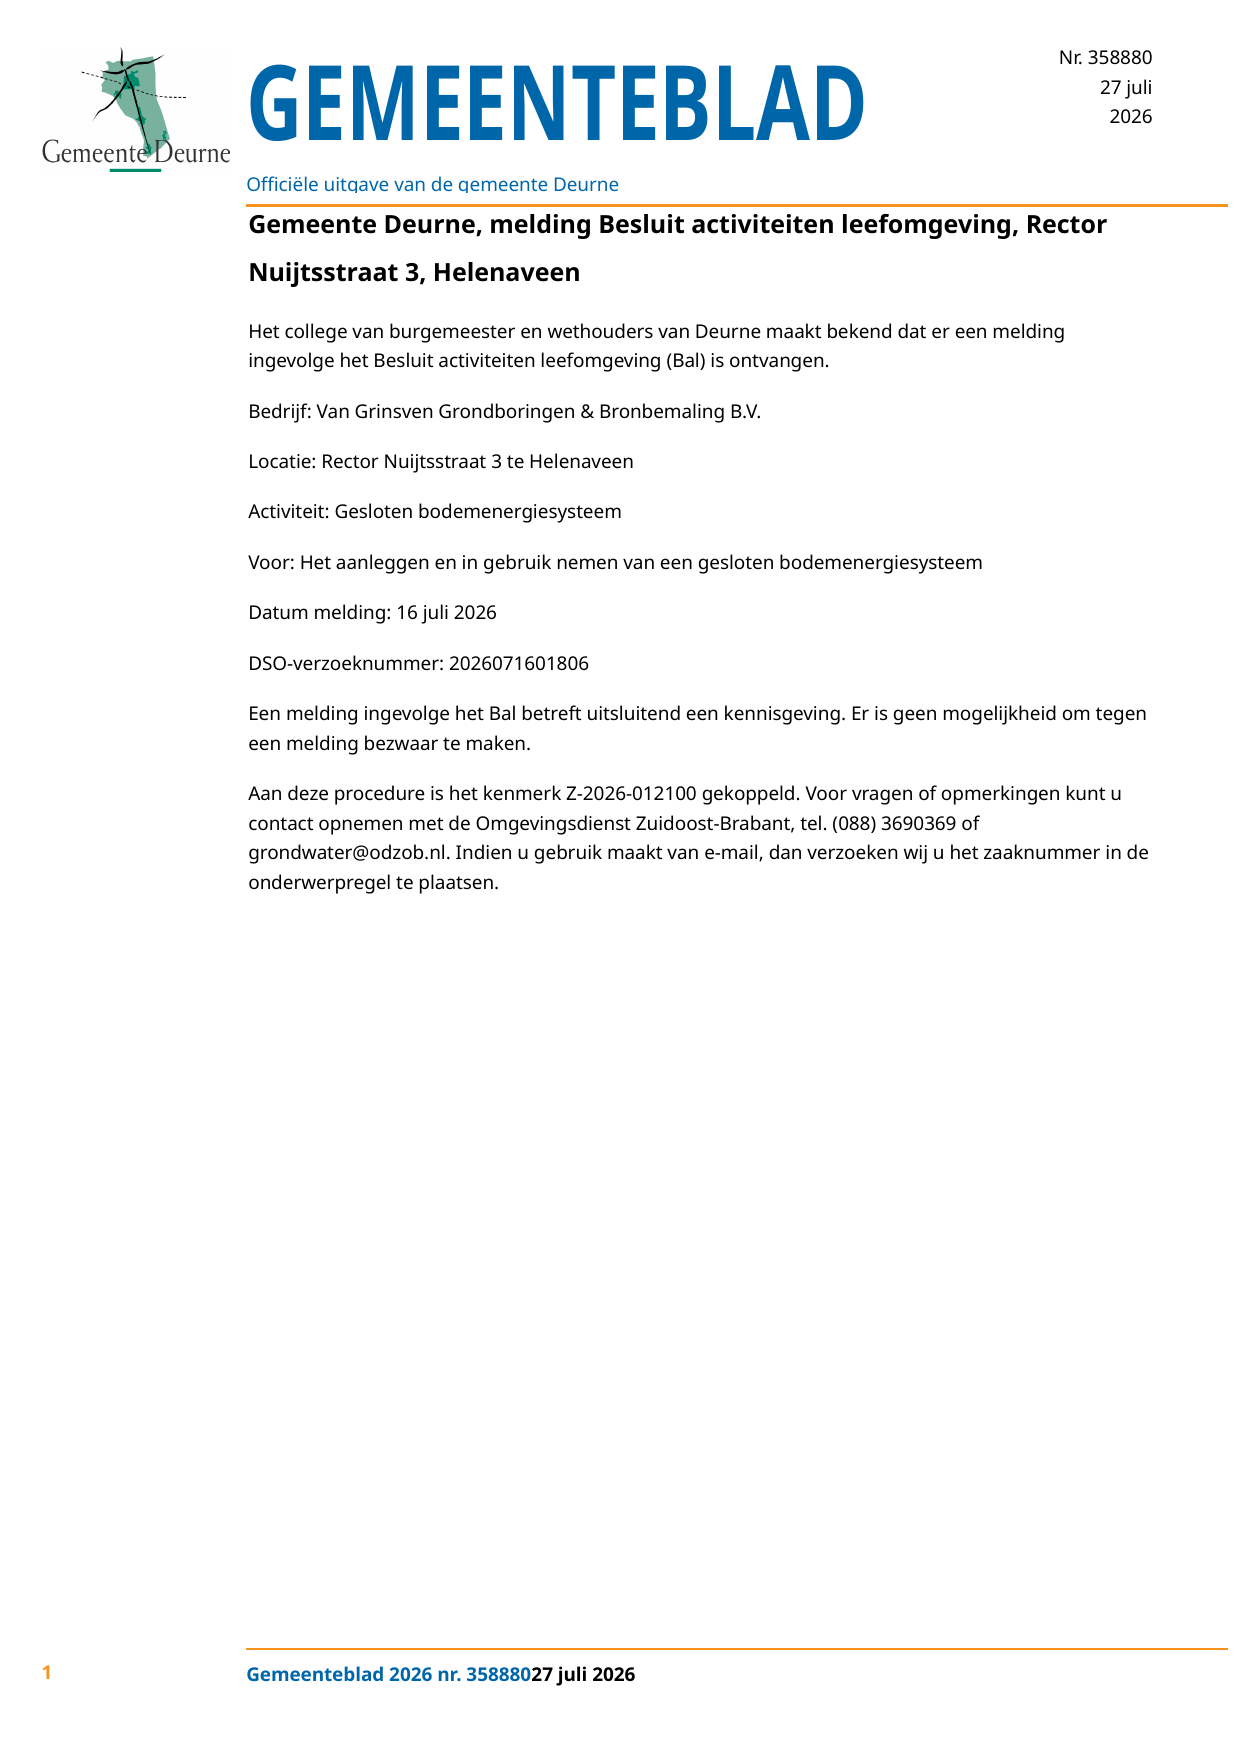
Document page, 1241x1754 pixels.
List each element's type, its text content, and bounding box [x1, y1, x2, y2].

text Activiteit: Gesloten bodemenergiesysteem [248, 499, 1152, 524]
text Voor: Het aanleggen en in gebruik nemen van een gesloten bodemenergiesysteem [248, 549, 1152, 575]
text Gemeente Deurne, melding Besluit activiteiten leefomgeving, Rector Nuijtsstraat 3, Helenaveen [248, 207, 1152, 288]
text Het college van burgemeester en wethouders van Deurne maakt bekend dat er een melding ingevolge het Besluit activiteiten leefomgeving (Bal) is ontvangen. [248, 318, 1152, 373]
picture [41, 47, 231, 172]
text Aan deze procedure is het kenmerk Z-2026-012100 gekoppeld. Voor vragen of opmerkingen kunt u contact opnemen met de Omgevingsdienst Zuidoost-Brabant, tel. (088) 3690369 of grondwater@odzob.nl. Indien u gebruik maakt van e-mail, dan verzoeken wij u het zaaknummer in de onderwerpregel te plaatsen. [248, 780, 1152, 895]
text DSO-verzoeknummer: 2026071601806 [248, 650, 1152, 676]
text Een melding ingevolge het Bal betreft uitsluitend een kennisgeving. Er is geen mogelijkheid om tegen een melding bezwaar te maken. [248, 700, 1152, 756]
text Datum melding: 16 juli 2026 [248, 599, 1152, 625]
text Locatie: Rector Nuijtsstraat 3 te Helenaveen [248, 448, 1152, 474]
text Bedrijf: Van Grinsven Grondboringen & Bronbemaling B.V. [248, 398, 1152, 424]
